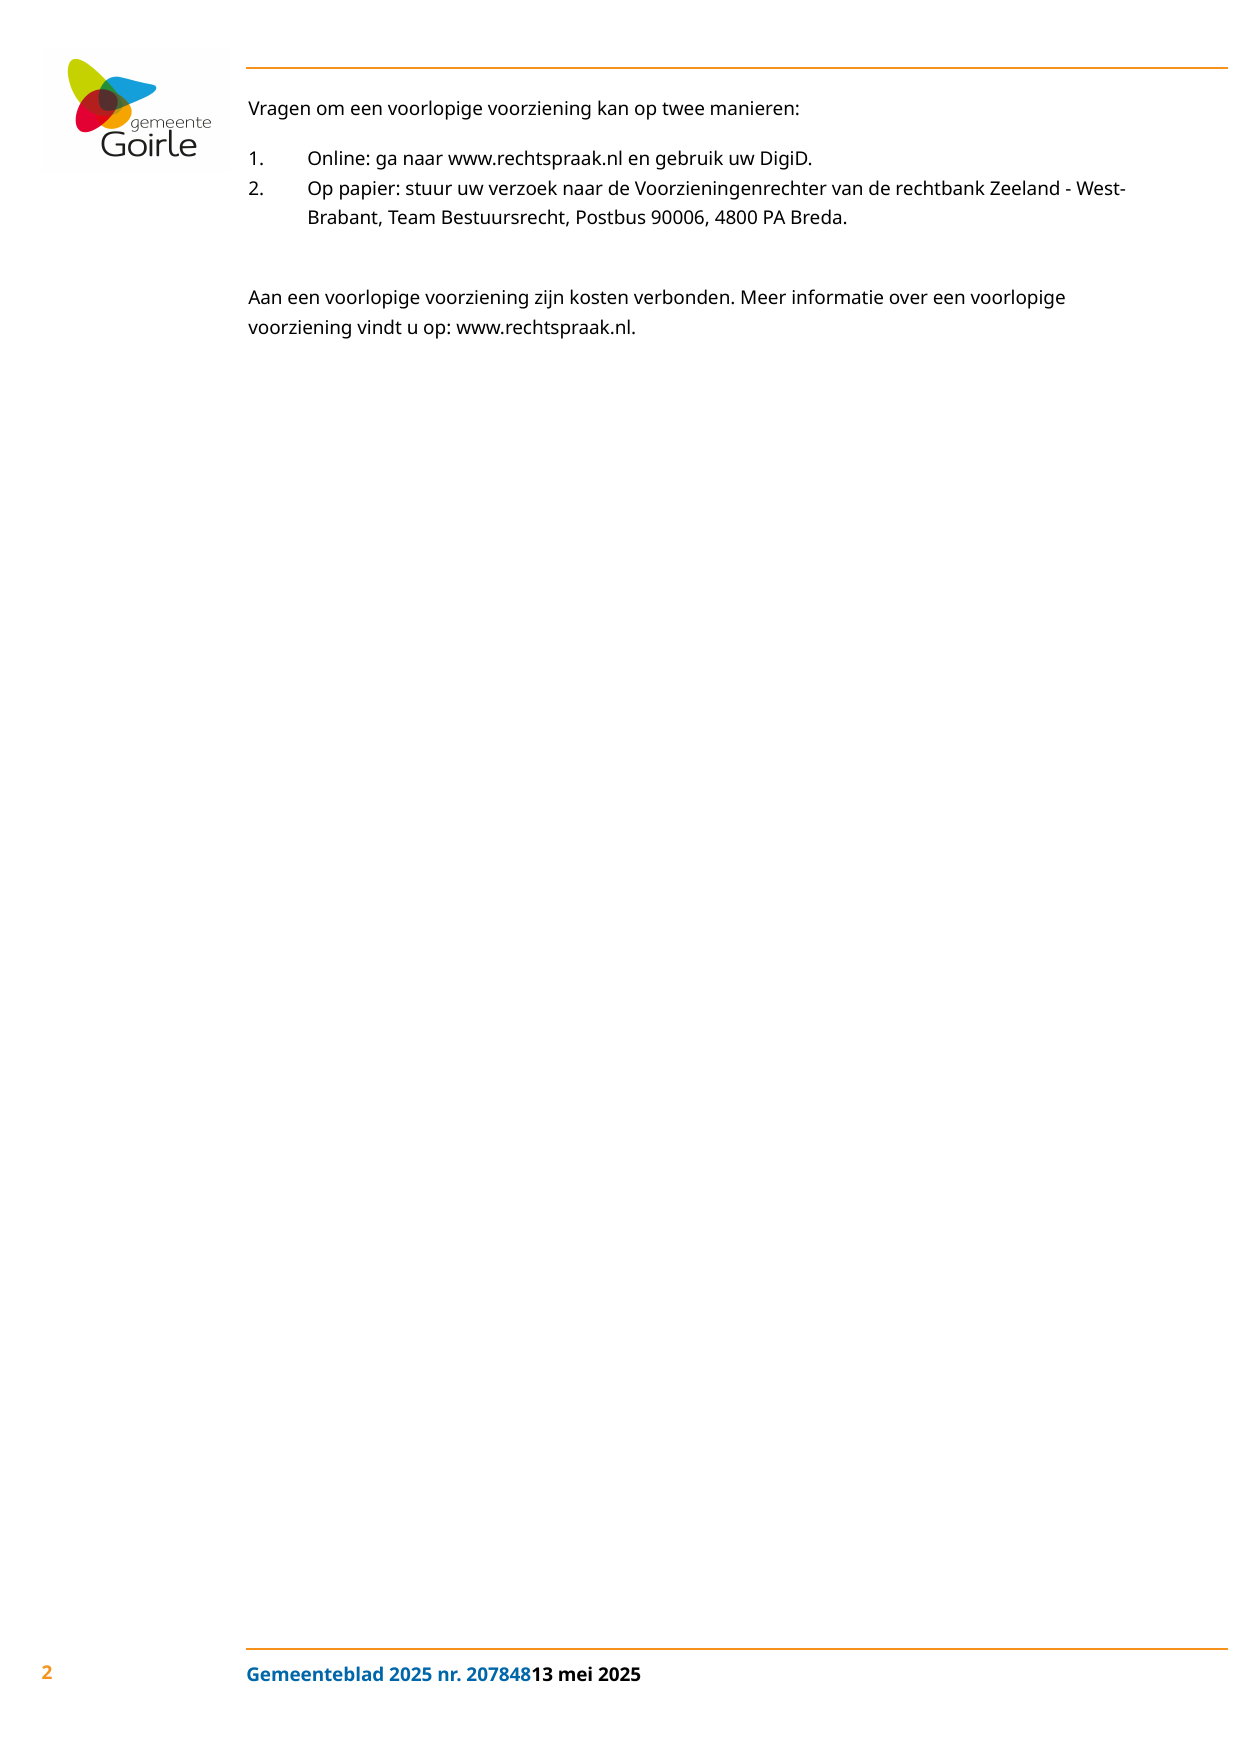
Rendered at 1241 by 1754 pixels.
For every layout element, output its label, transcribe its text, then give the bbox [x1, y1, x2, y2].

text Vragen om een voorlopige voorziening kan op twee manieren: [248, 95, 1152, 121]
text Aan een voorlopige voorziening zijn kosten verbonden. Meer informatie over een voorlopige voorziening vindt u op: www.rechtspraak.nl. [248, 284, 1152, 340]
list Online: ga naar www.rechtspraak.nl en gebruik uw DigiD. [248, 145, 1152, 171]
picture [41, 47, 231, 172]
list Op papier: stuur uw verzoek naar de Voorzieningenrechter van de rechtbank Zeeland - West-Brabant, Team Bestuursrecht, Postbus 90006, 4800 PA Breda. [248, 175, 1152, 230]
